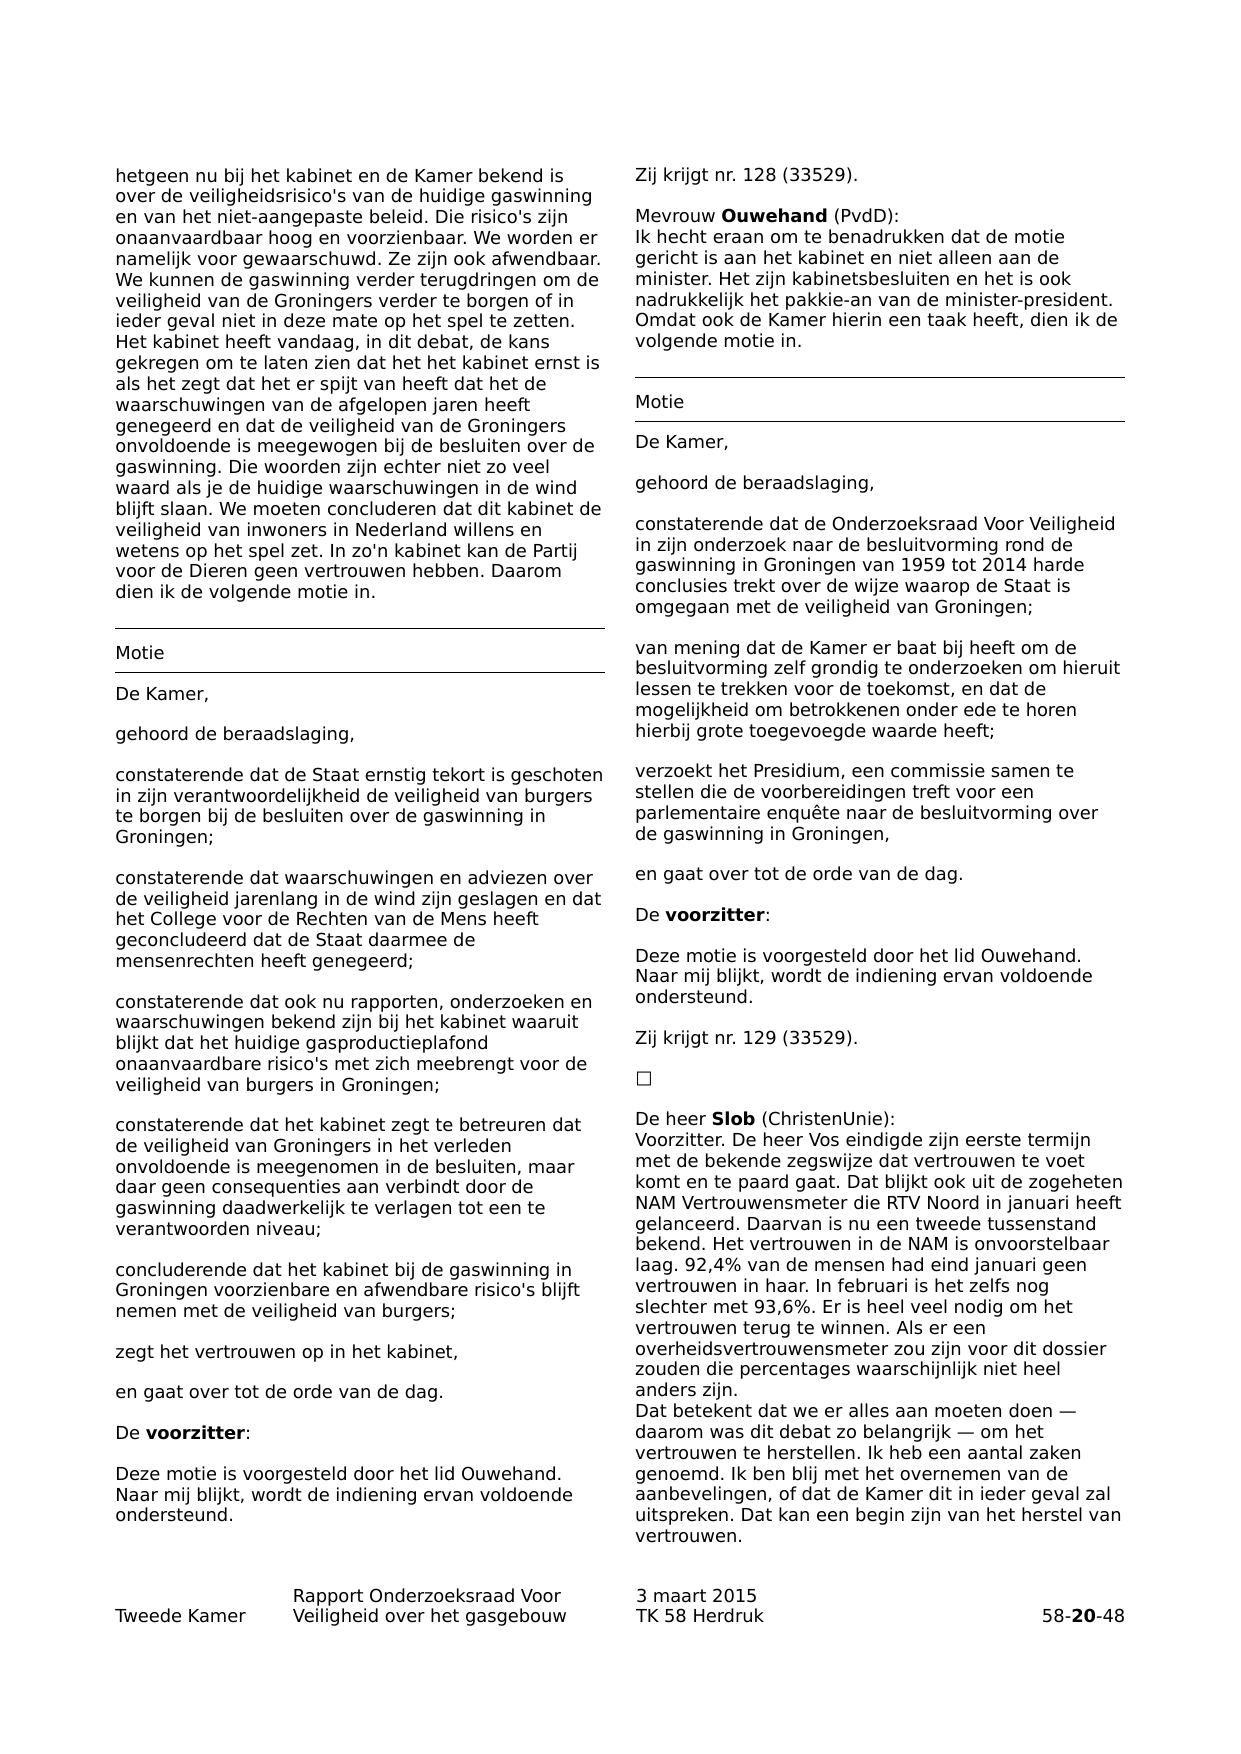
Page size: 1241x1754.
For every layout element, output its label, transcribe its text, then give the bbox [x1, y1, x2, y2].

text constaterende dat ook nu rapporten, onderzoeken en waarschuwingen bekend zijn bij het kabinet waaruit blijkt dat het huidige gasproductieplafond onaanvaardbare risico's met zich meebrengt voor de veiligheid van burgers in Groningen; [115, 991, 605, 1095]
text verzoekt het Presidium, een commissie samen te stellen die de voorbereidingen treft voor een parlementaire enquête naar de besluitvorming over de gaswinning in Groningen, [635, 761, 1125, 844]
text hetgeen nu bij het kabinet en de Kamer bekend is over de veiligheidsrisico's van de huidige gaswinning en van het niet-aangepaste beleid. Die risico's zijn onaanvaardbaar hoog en voorzienbaar. We worden er namelijk voor gewaarschuwd. Ze zijn ook afwendbaar. We kunnen de gaswinning verder terugdringen om de veiligheid van de Groningers verder te borgen of in ieder geval niet in deze mate op het spel te zetten. Het kabinet heeft vandaag, in dit debat, de kans gekregen om te laten zien dat het het kabinet ernst is als het zegt dat het er spijt van heeft dat het de waarschuwingen van de afgelopen jaren heeft genegeerd en dat de veiligheid van de Groningers onvoldoende is meegewogen bij de besluiten over de gaswinning. Die woorden zijn echter niet zo veel waard als je de huidige waarschuwingen in de wind blijft slaan. We moeten concluderen dat dit kabinet de veiligheid van inwoners in Nederland willens en wetens op het spel zet. In zo'n kabinet kan de Partij voor de Dieren geen vertrouwen hebben. Daarom dien ik de volgende motie in. [115, 165, 605, 603]
text en gaat over tot de orde van de dag. [115, 1382, 605, 1403]
text Zij krijgt nr. 128 (33529). [635, 165, 1125, 186]
text Voorzitter. De heer Vos eindigde zijn eerste termijn met de bekende zegswijze dat vertrouwen te voet komt en te paard gaat. Dat blijkt ook uit de zogeheten NAM Vertrouwensmeter die RTV Noord in januari heeft gelanceerd. Daarvan is nu een tweede tussenstand bekend. Het vertrouwen in de NAM is onvoorstelbaar laag. 92,4% van de mensen had eind januari geen vertrouwen in haar. In februari is het zelfs nog slechter met 93,6%. Er is heel veel nodig om het vertrouwen terug te winnen. Als er een overheidsvertrouwensmeter zou zijn voor dit dossier zouden die percentages waarschijnlijk niet heel anders zijn. [635, 1130, 1125, 1401]
text constaterende dat de Onderzoeksraad Voor Veiligheid in zijn onderzoek naar de besluitvorming rond de gaswinning in Groningen van 1959 tot 2014 harde conclusies trekt over de wijze waarop de Staat is omgegaan met de veiligheid van Groningen; [635, 514, 1125, 617]
text Zij krijgt nr. 129 (33529). [635, 1028, 1125, 1048]
text De heer Slob (ChristenUnie): [635, 1109, 1125, 1130]
text De voorzitter: [635, 905, 1125, 926]
text De Kamer, [635, 432, 1125, 453]
text Motie [115, 643, 605, 663]
text constaterende dat het kabinet zegt te betreuren dat de veiligheid van Groningers in het verleden onvoldoende is meegenomen in de besluiten, maar daar geen consequenties aan verbindt door de gaswinning daadwerkelijk te verlagen tot een te verantwoorden niveau; [115, 1115, 605, 1239]
text Motie [635, 392, 1125, 412]
text Ik hecht eraan om te benadrukken dat de motie gericht is aan het kabinet en niet alleen aan de minister. Het zijn kabinetsbesluiten en het is ook nadrukkelijk het pakkie-an van de minister-president. [635, 227, 1125, 310]
text concluderende dat het kabinet bij de gaswinning in Groningen voorzienbare en afwendbare risico's blijft nemen met de veiligheid van burgers; [115, 1259, 605, 1322]
text constaterende dat de Staat ernstig tekort is geschoten in zijn verantwoordelijkheid de veiligheid van burgers te borgen bij de besluiten over de gaswinning in Groningen; [115, 765, 605, 848]
text en gaat over tot de orde van de dag. [635, 864, 1125, 885]
text De voorzitter: [115, 1423, 605, 1444]
text van mening dat de Kamer er baat bij heeft om de besluitvorming zelf grondig te onderzoeken om hieruit lessen te trekken voor de toekomst, en dat de mogelijkheid om betrokkenen onder ede te horen hierbij grote toegevoegde waarde heeft; [635, 637, 1125, 741]
text Deze motie is voorgesteld door het lid Ouwehand. Naar mij blijkt, wordt de indiening ervan voldoende ondersteund. [115, 1464, 605, 1526]
text Dat betekent dat we er alles aan moeten doen — daarom was dit debat zo belangrijk — om het vertrouwen te herstellen. Ik heb een aantal zaken genoemd. Ik ben blij met het overnemen van de aanbevelingen, of dat de Kamer dit in ieder geval zal uitspreken. Dat kan een begin zijn van het herstel van vertrouwen. [635, 1401, 1125, 1547]
text gehoord de beraadslaging, [635, 473, 1125, 494]
text De Kamer, [115, 683, 605, 704]
text gehoord de beraadslaging, [115, 724, 605, 745]
text zegt het vertrouwen op in het kabinet, [115, 1342, 605, 1362]
text ⬜ [635, 1068, 1125, 1089]
text Deze motie is voorgesteld door het lid Ouwehand. Naar mij blijkt, wordt de indiening ervan voldoende ondersteund. [635, 946, 1125, 1008]
text constaterende dat waarschuwingen en adviezen over de veiligheid jarenlang in de wind zijn geslagen en dat het College voor de Rechten van de Mens heeft geconcludeerd dat de Staat daarmee de mensenrechten heeft genegeerd; [115, 868, 605, 971]
text Omdat ook de Kamer hierin een taak heeft, dien ik de volgende motie in. [635, 310, 1125, 352]
text Mevrouw Ouwehand (PvdD): [635, 206, 1125, 227]
